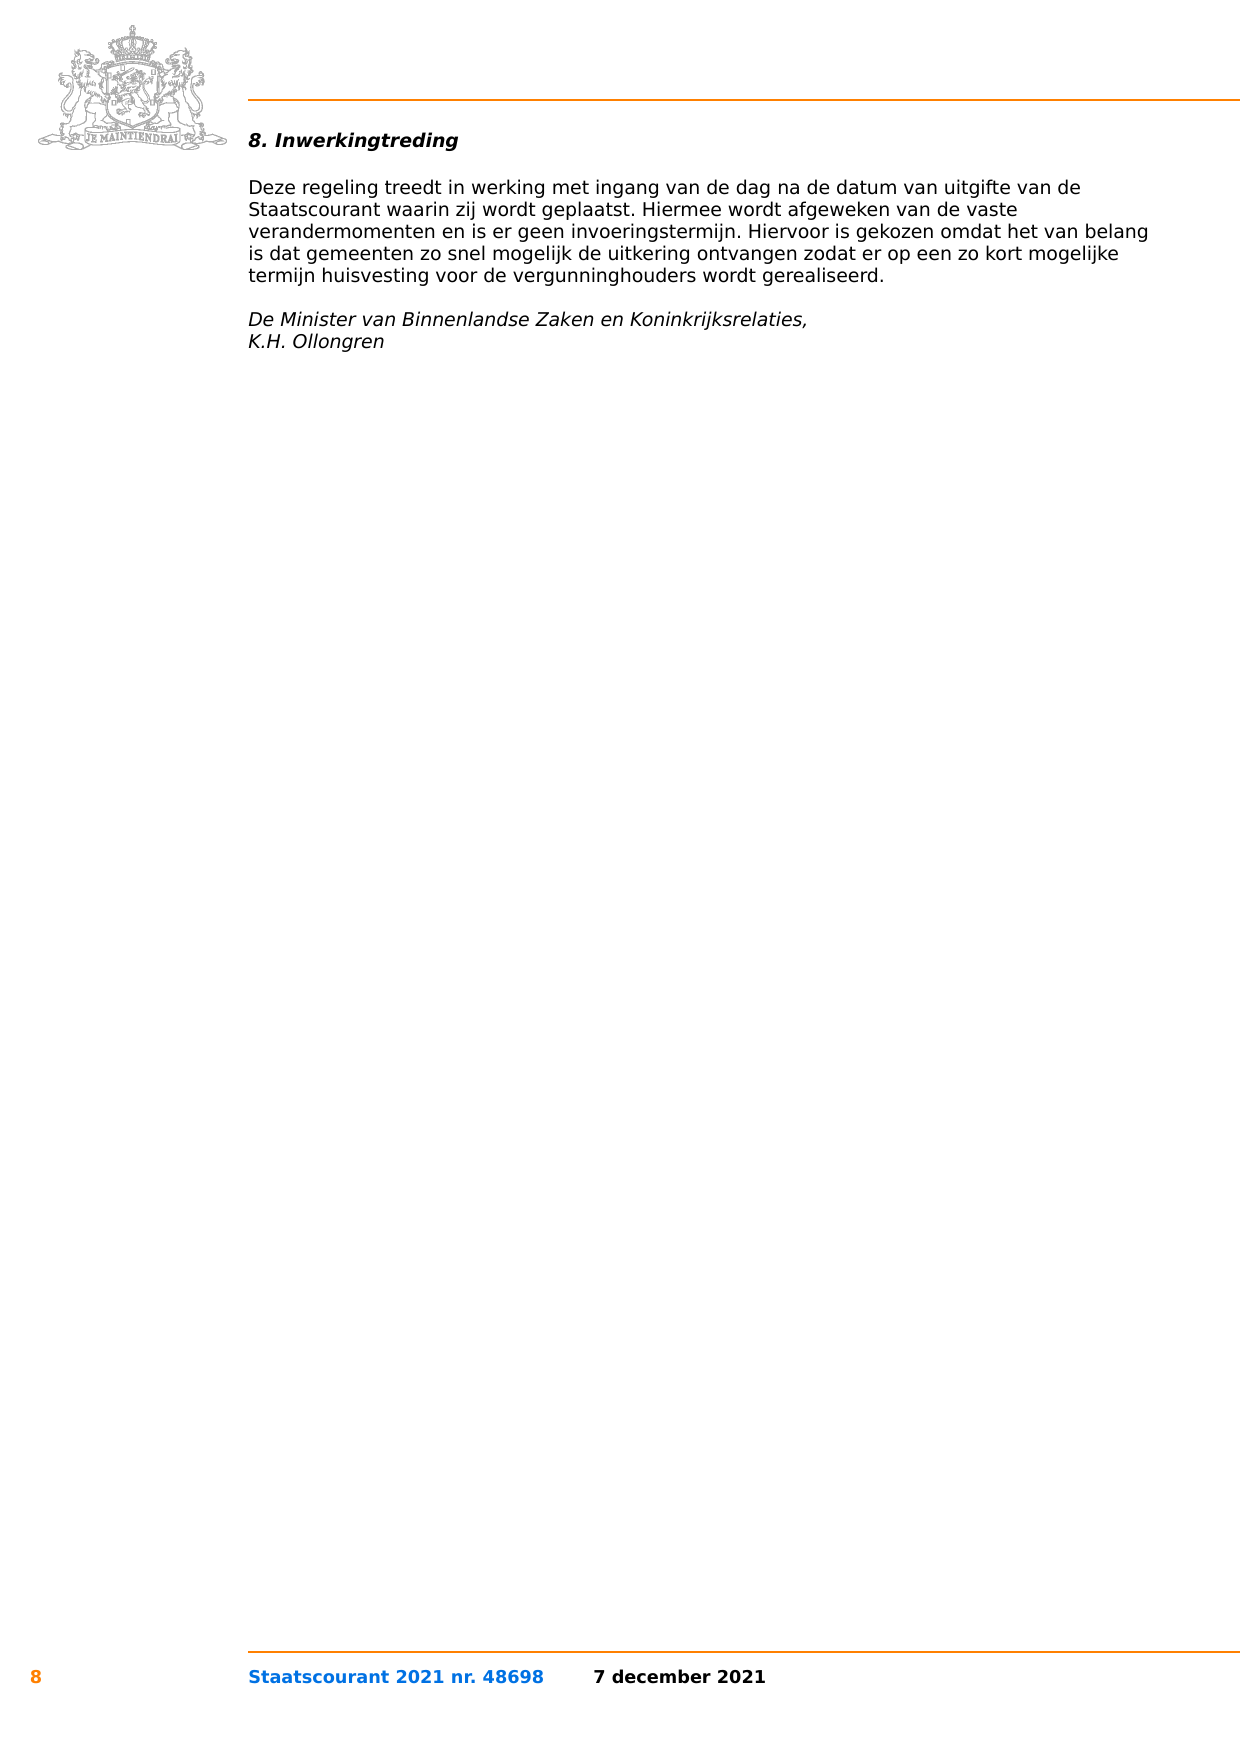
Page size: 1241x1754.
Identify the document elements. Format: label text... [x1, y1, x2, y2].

picture [38, 25, 227, 150]
text De Minister van Binnenlandse Zaken en Koninkrijksrelaties, K.H. Ollongren [248, 309, 1163, 353]
subtitle 8. Inwerkingtreding [248, 130, 1163, 152]
text Deze regeling treedt in werking met ingang van de dag na de datum van uitgifte van de Staatscourant waarin zij wordt geplaatst. Hiermee wordt afgeweken van de vaste verandermomenten en is er geen invoeringstermijn. Hiervoor is gekozen omdat het van belang is dat gemeenten zo snel mogelijk de uitkering ontvangen zodat er op een zo kort mogelijke termijn huisvesting voor de vergunninghouders wordt gerealiseerd. [248, 177, 1163, 287]
